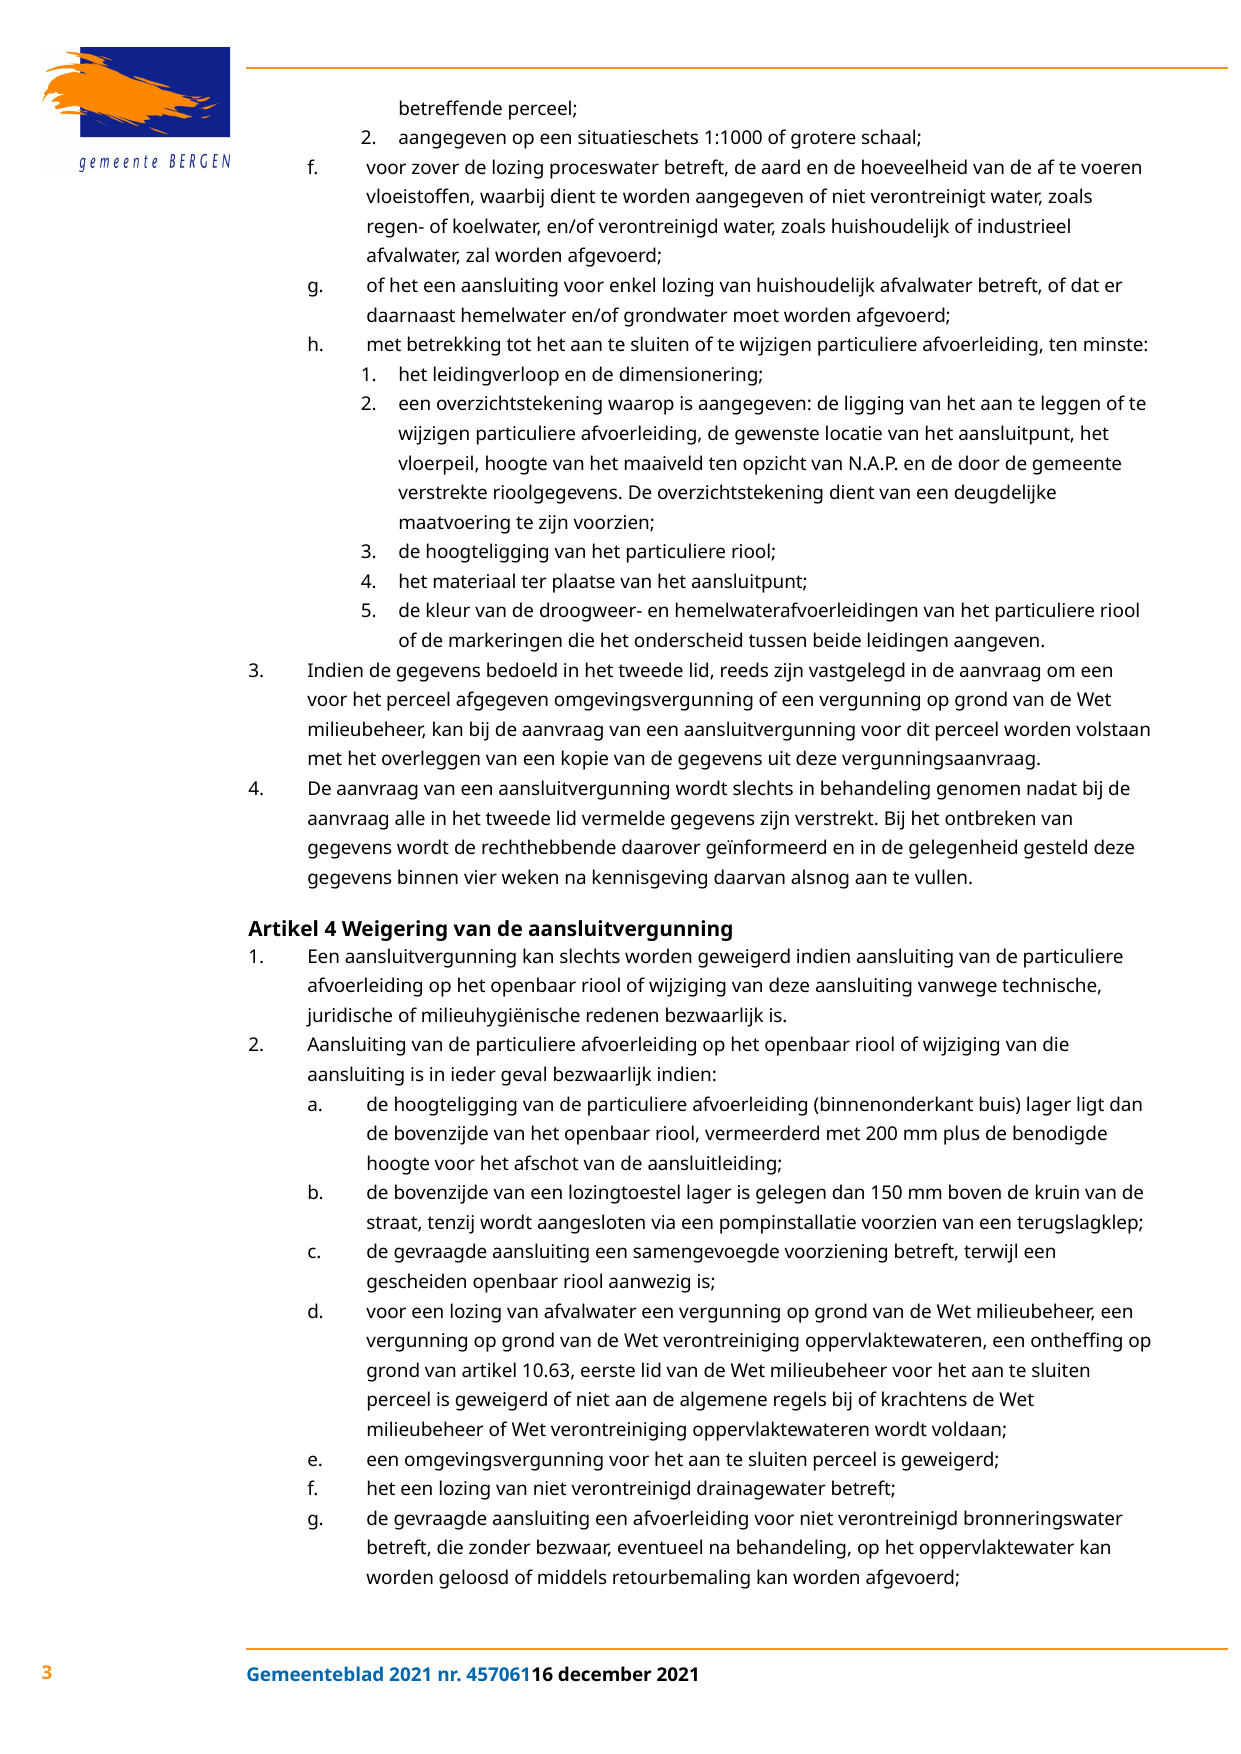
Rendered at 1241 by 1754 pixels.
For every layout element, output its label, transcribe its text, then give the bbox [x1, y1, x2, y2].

list de gevraagde aansluiting een afvoerleiding voor niet verontreinigd bronneringswater betreft, die zonder bezwaar, eventueel na behandeling, op het oppervlaktewater kan worden geloosd of middels retourbemaling kan worden afgevoerd; [307, 1505, 1152, 1590]
list Indien de gegevens bedoeld in het tweede lid, reeds zijn vastgelegd in de aanvraag om een voor het perceel afgegeven omgevingsvergunning of een vergunning op grond van de Wet milieubeheer, kan bij de aanvraag van een aansluitvergunning voor dit perceel worden volstaan met het overleggen van een kopie van de gegevens uit deze vergunningsaanvraag. [248, 657, 1152, 771]
text Artikel 4 Weigering van de aansluitvergunning [248, 914, 1152, 943]
list het een lozing van niet verontreinigd drainagewater betreft; [307, 1475, 1152, 1501]
list de hoogteligging van de particuliere afvoerleiding (binnenonderkant buis) lager ligt dan de bovenzijde van het openbaar riool, vermeerderd met 200 mm plus de benodigde hoogte voor het afschot van de aansluitleiding; [307, 1091, 1152, 1176]
list voor zover de lozing proceswater betreft, de aard en de hoeveelheid van de af te voeren vloeistoffen, waarbij dient te worden aangegeven of niet verontreinigt water, zoals regen- of koelwater, en/of verontreinigd water, zoals huishoudelijk of industrieel afvalwater, zal worden afgevoerd; [307, 154, 1152, 268]
list Aansluiting van de particuliere afvoerleiding op het openbaar riool of wijziging van die aansluiting is in ieder geval bezwaarlijk indien: [248, 1032, 1152, 1087]
list een omgevingsvergunning voor het aan te sluiten perceel is geweigerd; [307, 1446, 1152, 1471]
list betreffende perceel; [361, 95, 1152, 121]
list de kleur van de droogweer- en hemelwaterafvoerleidingen van het particuliere riool of de markeringen die het onderscheid tussen beide leidingen aangeven. [361, 598, 1152, 653]
list een overzichtstekening waarop is aangegeven: de ligging van het aan te leggen of te wijzigen particuliere afvoerleiding, de gewenste locatie van het aansluitpunt, het vloerpeil, hoogte van het maaiveld ten opzicht van N.A.P. en de door de gemeente verstrekte rioolgegevens. De overzichtstekening dient van een deugdelijke maatvoering te zijn voorzien; [361, 391, 1152, 535]
list Een aansluitvergunning kan slechts worden geweigerd indien aansluiting van de particuliere afvoerleiding op het openbaar riool of wijziging van deze aansluiting vanwege technische, juridische of milieuhygiënische redenen bezwaarlijk is. [248, 943, 1152, 1028]
list met betrekking tot het aan te sluiten of te wijzigen particuliere afvoerleiding, ten minste: [307, 331, 1152, 357]
list de hoogteligging van het particuliere riool; [361, 538, 1152, 564]
list De aanvraag van een aansluitvergunning wordt slechts in behandeling genomen nadat bij de aanvraag alle in het tweede lid vermelde gegevens zijn verstrekt. Bij het ontbreken van gegevens wordt de rechthebbende daarover geïnformeerd en in de gelegenheid gesteld deze gegevens binnen vier weken na kennisgeving daarvan alsnog aan te vullen. [248, 775, 1152, 890]
list of het een aansluiting voor enkel lozing van huishoudelijk afvalwater betreft, of dat er daarnaast hemelwater en/of grondwater moet worden afgevoerd; [307, 272, 1152, 328]
list aangegeven op een situatieschets 1:1000 of grotere schaal; [361, 124, 1152, 150]
list voor een lozing van afvalwater een vergunning op grond van de Wet milieubeheer, een vergunning op grond van de Wet verontreiniging oppervlaktewateren, een ontheffing op grond van artikel 10.63, eerste lid van de Wet milieubeheer voor het aan te sluiten perceel is geweigerd of niet aan de algemene regels bij of krachtens de Wet milieubeheer of Wet verontreiniging oppervlaktewateren wordt voldaan; [307, 1298, 1152, 1442]
list de gevraagde aansluiting een samengevoegde voorziening betreft, terwijl een gescheiden openbaar riool aanwezig is; [307, 1239, 1152, 1294]
list de bovenzijde van een lozingtoestel lager is gelegen dan 150 mm boven de kruin van de straat, tenzij wordt aangesloten via een pompinstallatie voorzien van een terugslagklep; [307, 1179, 1152, 1235]
picture [41, 47, 231, 172]
list het leidingverloop en de dimensionering; [361, 361, 1152, 387]
list het materiaal ter plaatse van het aansluitpunt; [361, 568, 1152, 594]
